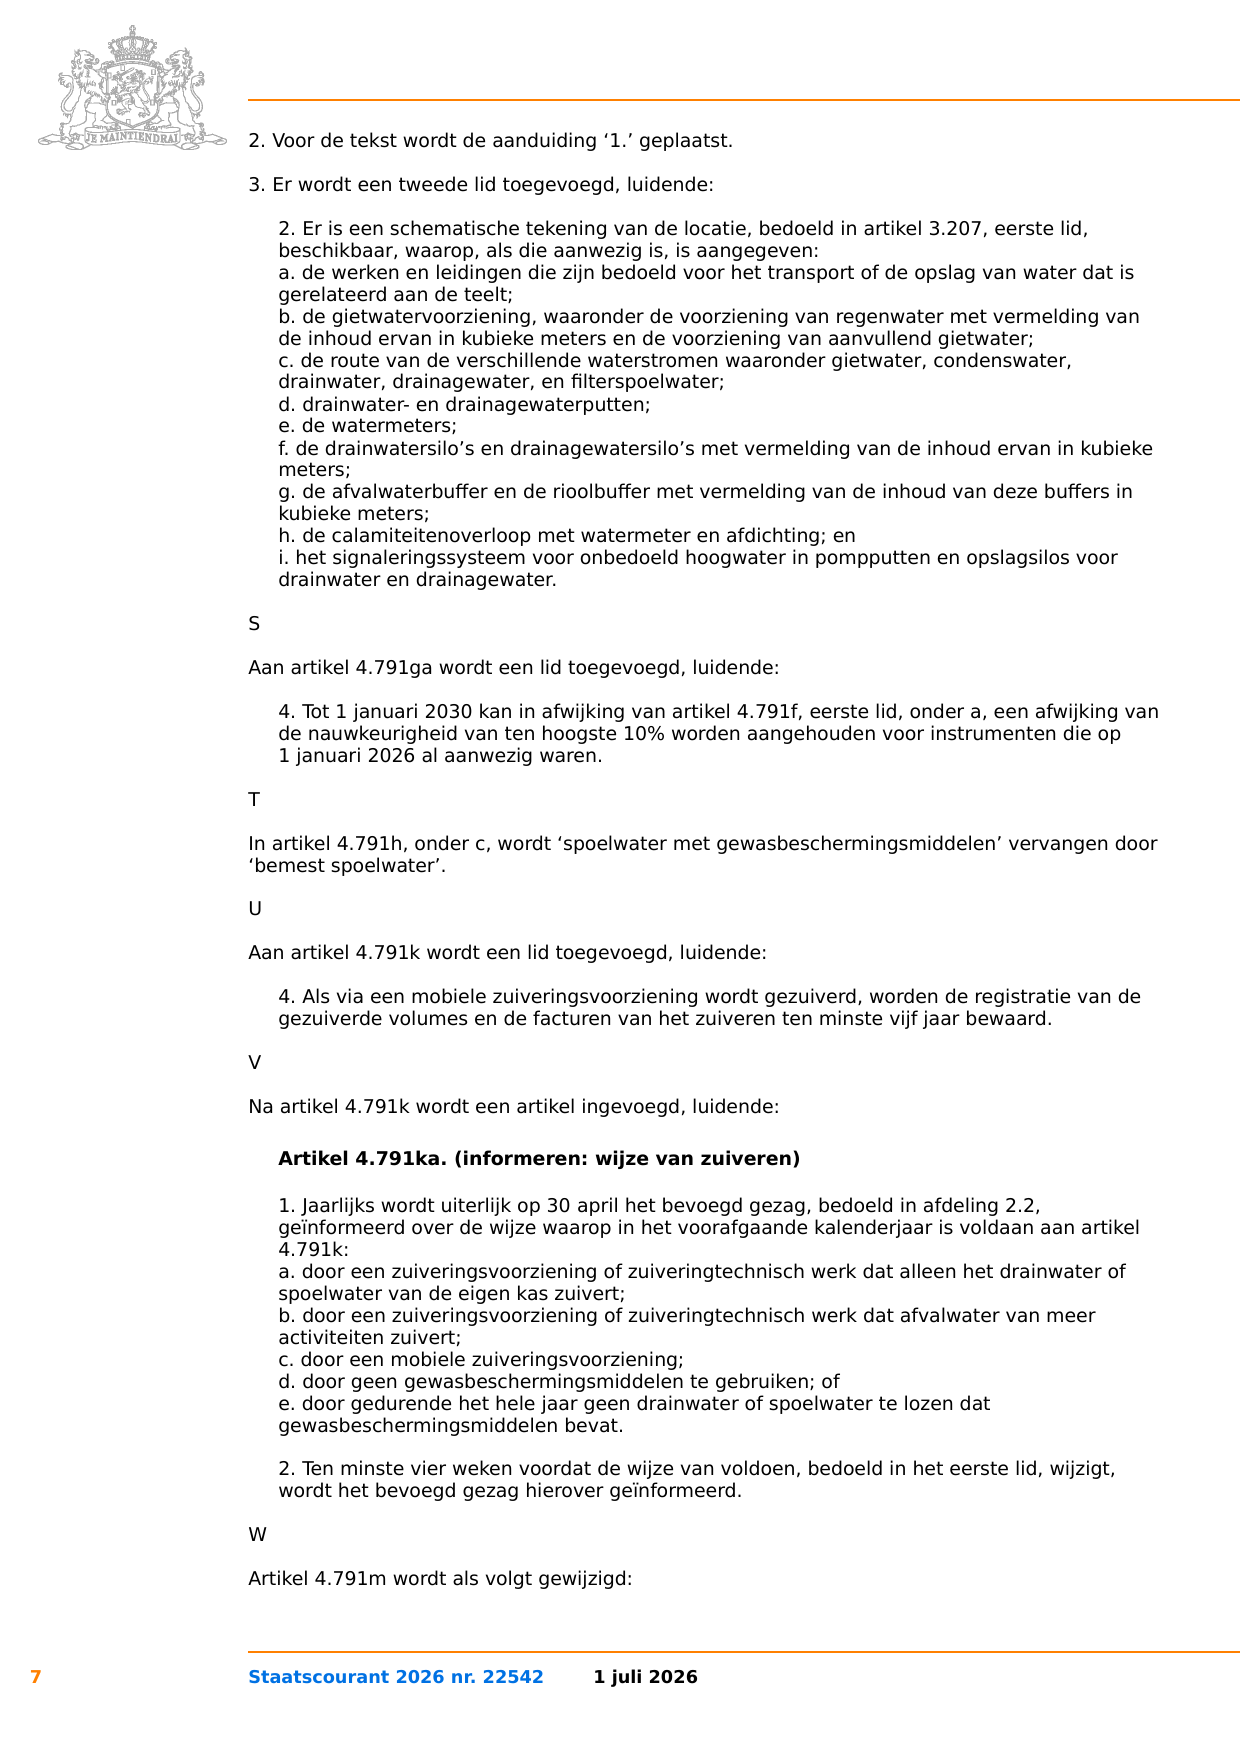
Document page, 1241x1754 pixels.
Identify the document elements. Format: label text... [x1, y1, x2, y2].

text d. door geen gewasbeschermingsmiddelen te gebruiken; of [278, 1371, 1163, 1392]
text 4. Als via een mobiele zuiveringsvoorziening wordt gezuiverd, worden de registratie van de gezuiverde volumes en de facturen van het zuiveren ten minste vijf jaar bewaard. [278, 986, 1163, 1030]
text S [248, 613, 1163, 635]
text Artikel 4.791m wordt als volgt gewijzigd: [248, 1568, 1163, 1590]
subtitle Artikel 4.791ka. (informeren: wijze van zuiveren) [278, 1148, 1163, 1170]
text f. de drainwatersilo’s en drainagewatersilo’s met vermelding van de inhoud ervan in kubieke meters; [278, 437, 1163, 481]
text i. het signaleringssysteem voor onbedoeld hoogwater in pompputten en opslagsilos voor drainwater en drainagewater. [278, 547, 1163, 591]
text h. de calamiteitenoverloop met watermeter en afdichting; en [278, 525, 1163, 547]
text V [248, 1052, 1163, 1074]
text a. de werken en leidingen die zijn bedoeld voor het transport of de opslag van water dat is gerelateerd aan de teelt; [278, 262, 1163, 306]
text W [248, 1524, 1163, 1546]
text 3. Er wordt een tweede lid toegevoegd, luidende: [248, 174, 1163, 196]
text Na artikel 4.791k wordt een artikel ingevoegd, luidende: [248, 1096, 1163, 1118]
text 4. Tot 1 januari 2030 kan in afwijking van artikel 4.791f, eerste lid, onder a, een afwijking van de nauwkeurigheid van ten hoogste 10% worden aangehouden voor instrumenten die op 1 januari 2026 al aanwezig waren. [278, 701, 1163, 767]
text Aan artikel 4.791k wordt een lid toegevoegd, luidende: [248, 942, 1163, 964]
text 2. Ten minste vier weken voordat de wijze van voldoen, bedoeld in het eerste lid, wijzigt, wordt het bevoegd gezag hierover geïnformeerd. [278, 1458, 1163, 1502]
text b. de gietwatervoorziening, waaronder de voorziening van regenwater met vermelding van de inhoud ervan in kubieke meters en de voorziening van aanvullend gietwater; [278, 306, 1163, 349]
picture [38, 25, 227, 150]
text In artikel 4.791h, onder c, wordt ‘spoelwater met gewasbeschermingsmiddelen’ vervangen door ‘bemest spoelwater’. [248, 832, 1163, 876]
text 2. Voor de tekst wordt de aanduiding ‘1.’ geplaatst. [248, 130, 1163, 152]
text b. door een zuiveringsvoorziening of zuiveringtechnisch werk dat afvalwater van meer activiteiten zuivert; [278, 1304, 1163, 1348]
text d. drainwater- en drainagewaterputten; [278, 393, 1163, 415]
text Aan artikel 4.791ga wordt een lid toegevoegd, luidende: [248, 657, 1163, 679]
text c. door een mobiele zuiveringsvoorziening; [278, 1348, 1163, 1371]
text 2. Er is een schematische tekening van de locatie, bedoeld in artikel 3.207, eerste lid, beschikbaar, waarop, als die aanwezig is, is aangegeven: [278, 218, 1163, 262]
text T [248, 789, 1163, 811]
text 1. Jaarlijks wordt uiterlijk op 30 april het bevoegd gezag, bedoeld in afdeling 2.2, geïnformeerd over de wijze waarop in het voorafgaande kalenderjaar is voldaan aan artikel 4.791k: [278, 1195, 1163, 1261]
text c. de route van de verschillende waterstromen waaronder gietwater, condenswater, drainwater, drainagewater, en filterspoelwater; [278, 349, 1163, 393]
text e. door gedurende het hele jaar geen drainwater of spoelwater te lozen dat gewasbeschermingsmiddelen bevat. [278, 1392, 1163, 1436]
text e. de watermeters; [278, 415, 1163, 437]
text g. de afvalwaterbuffer en de rioolbuffer met vermelding van de inhoud van deze buffers in kubieke meters; [278, 481, 1163, 525]
text U [248, 898, 1163, 920]
text a. door een zuiveringsvoorziening of zuiveringtechnisch werk dat alleen het drainwater of spoelwater van de eigen kas zuivert; [278, 1261, 1163, 1304]
